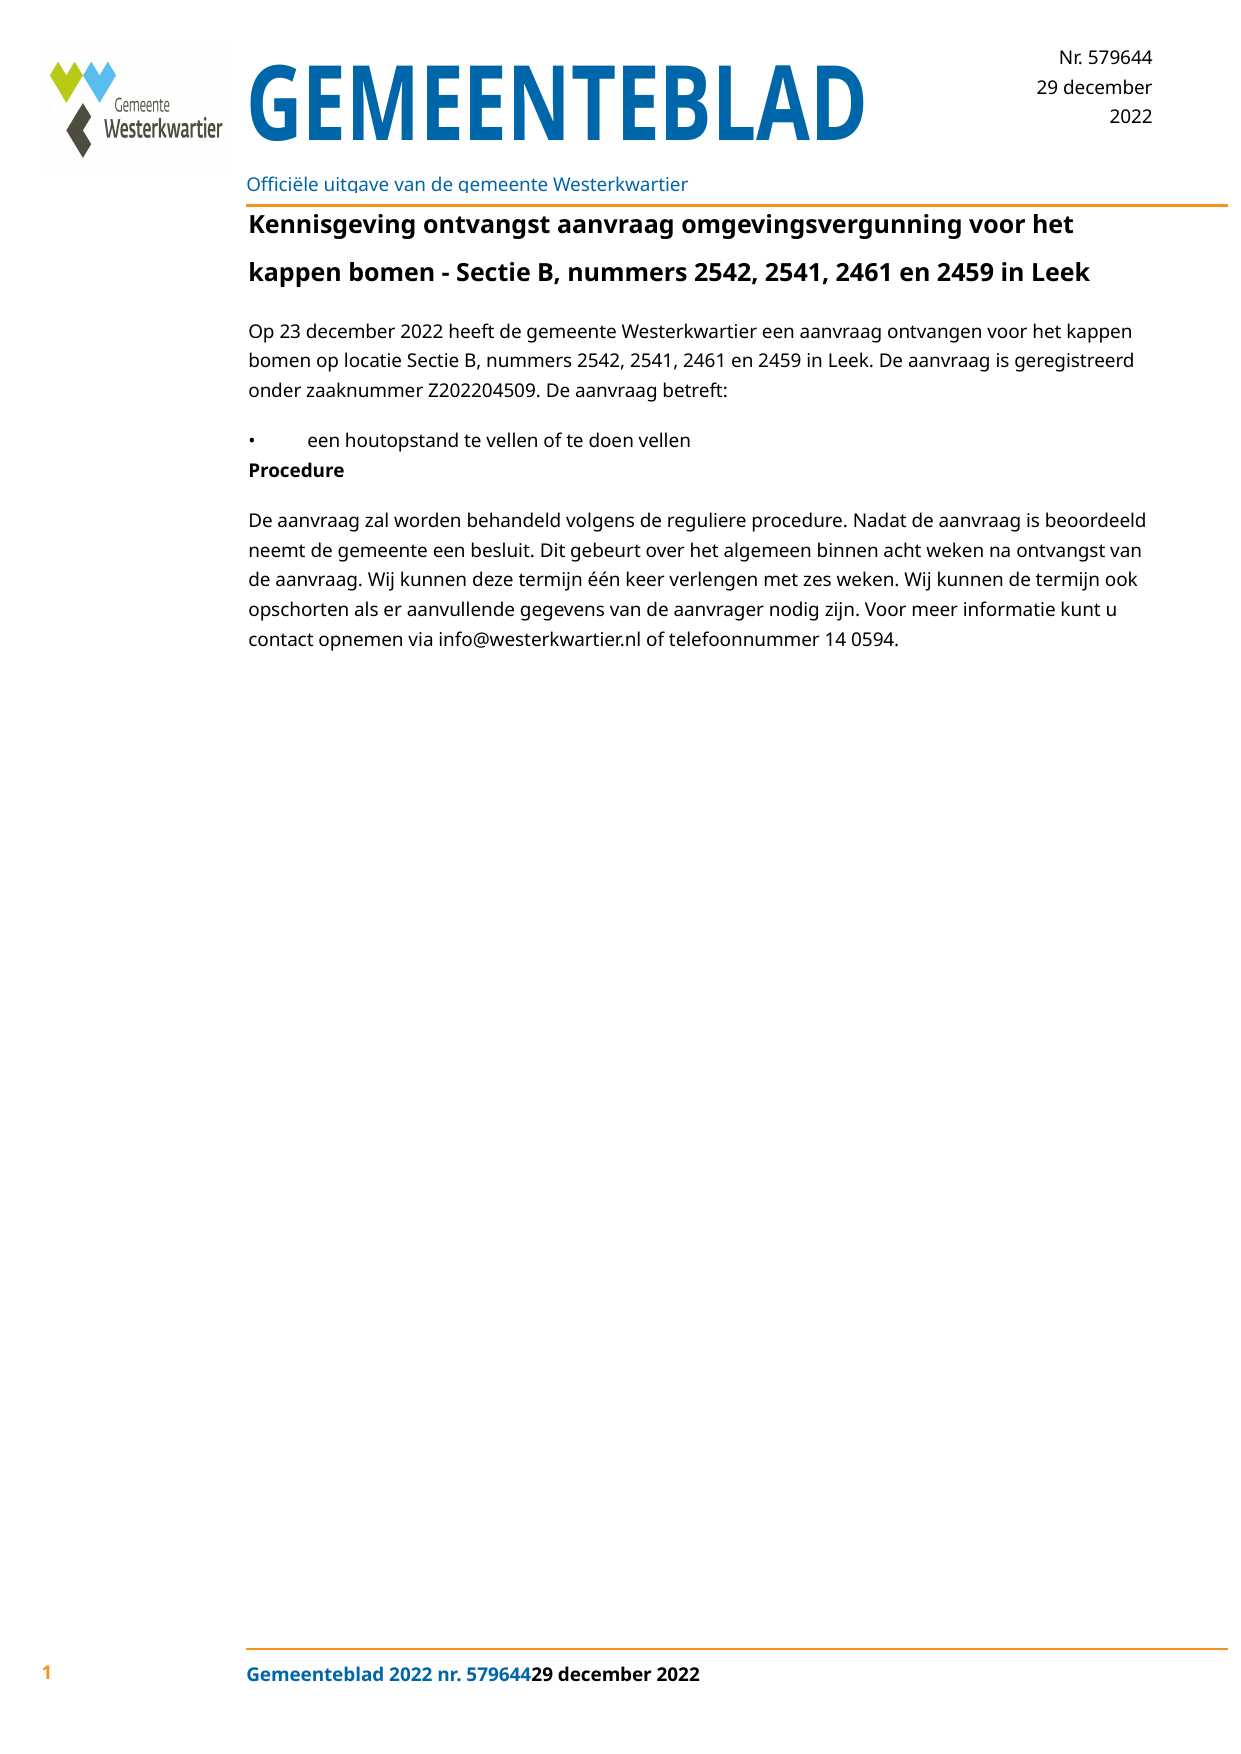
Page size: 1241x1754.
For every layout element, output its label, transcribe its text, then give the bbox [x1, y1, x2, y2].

picture [41, 47, 231, 172]
text Kennisgeving ontvangst aanvraag omgevingsvergunning voor het kappen bomen - Sectie B, nummers 2542, 2541, 2461 en 2459 in Leek [248, 207, 1152, 288]
text Op 23 december 2022 heeft de gemeente Westerkwartier een aanvraag ontvangen voor het kappen bomen op locatie Sectie B, nummers 2542, 2541, 2461 en 2459 in Leek. De aanvraag is geregistreerd onder zaaknummer Z202204509. De aanvraag betreft: [248, 318, 1152, 403]
text De aanvraag zal worden behandeld volgens de reguliere procedure. Nadat de aanvraag is beoordeeld neemt de gemeente een besluit. Dit gebeurt over het algemeen binnen acht weken na ontvangst van de aanvraag. Wij kunnen deze termijn één keer verlengen met zes weken. Wij kunnen de termijn ook opschorten als er aanvullende gegevens van de aanvrager nodig zijn. Voor meer informatie kunt u contact opnemen via info@westerkwartier.nl of telefoonnummer 14 0594. [248, 507, 1152, 652]
text Procedure [248, 457, 1152, 483]
list een houtopstand te vellen of te doen vellen [248, 427, 1152, 453]
